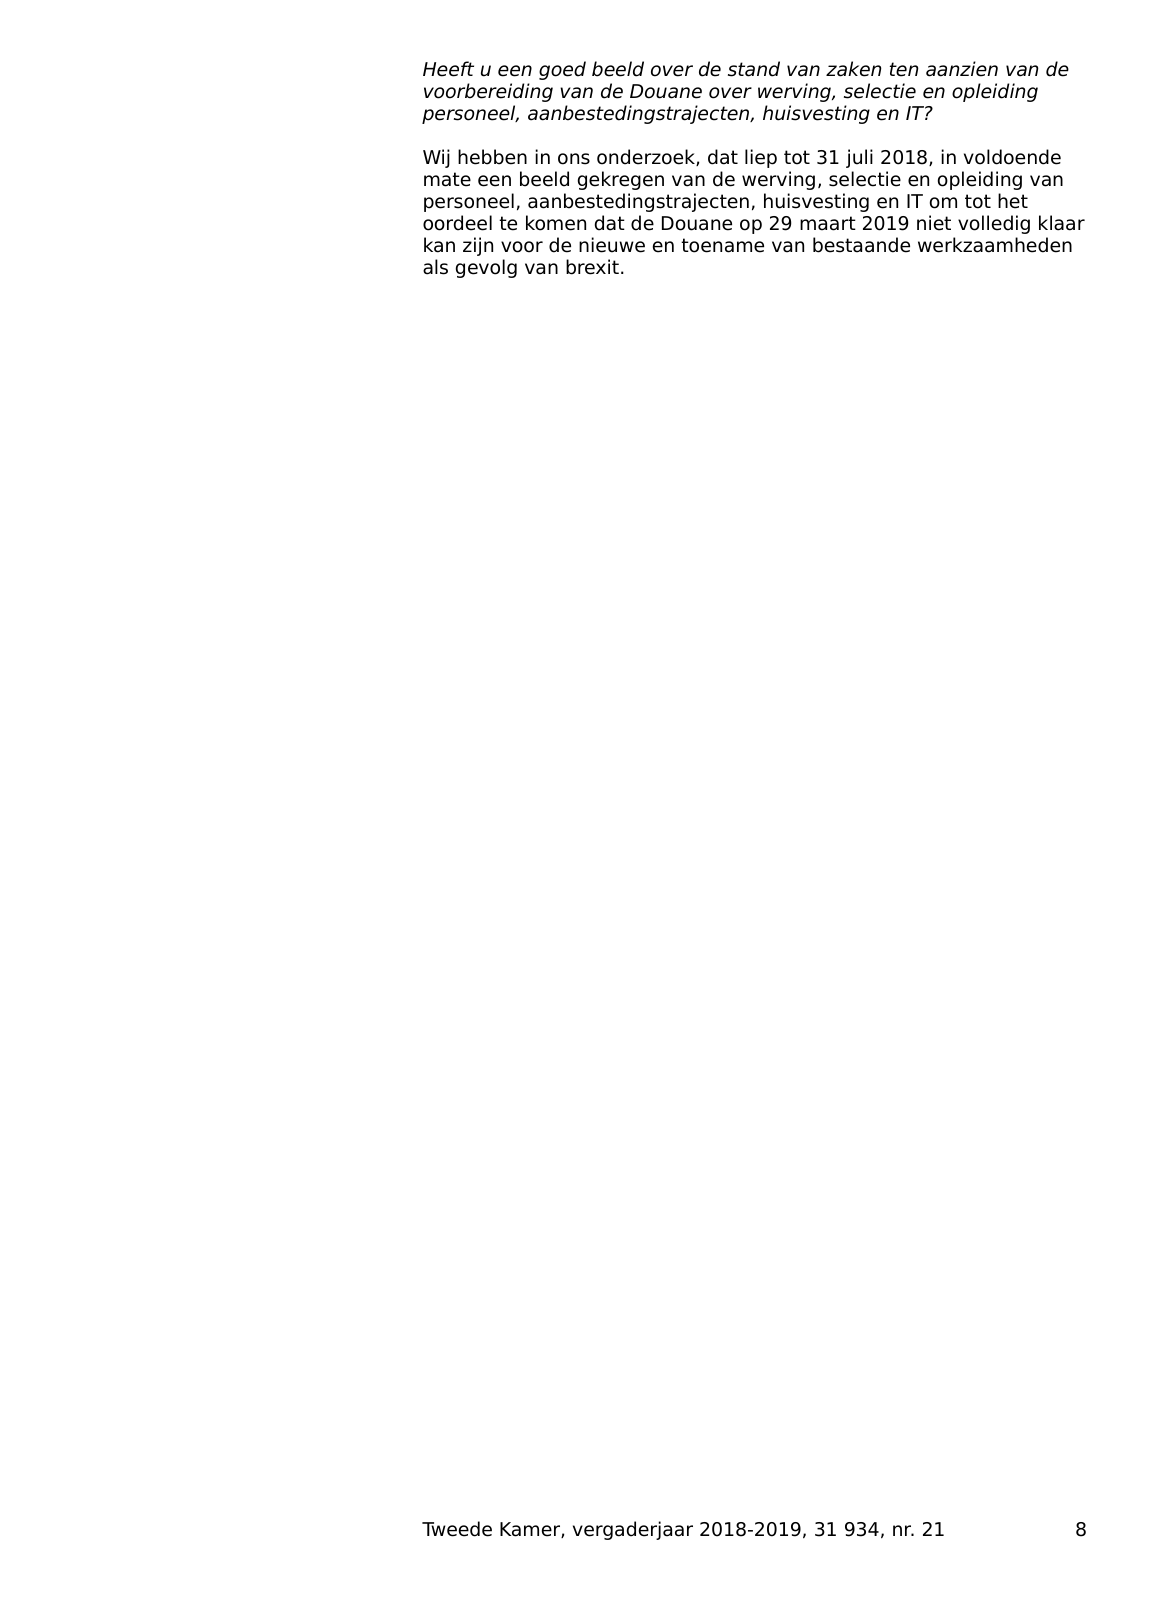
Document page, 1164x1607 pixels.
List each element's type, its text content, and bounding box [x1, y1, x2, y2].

text Wij hebben in ons onderzoek, dat liep tot 31 juli 2018, in voldoende mate een beeld gekregen van de werving, selectie en opleiding van personeel, aanbestedingstrajecten, huisvesting en IT om tot het oordeel te komen dat de Douane op 29 maart 2019 niet volledig klaar kan zijn voor de nieuwe en toename van bestaande werkzaamheden als gevolg van brexit. [422, 147, 1087, 279]
text Heeft u een goed beeld over de stand van zaken ten aanzien van de voorbereiding van de Douane over werving, selectie en opleiding personeel, aanbestedingstrajecten, huisvesting en IT? [422, 59, 1087, 125]
